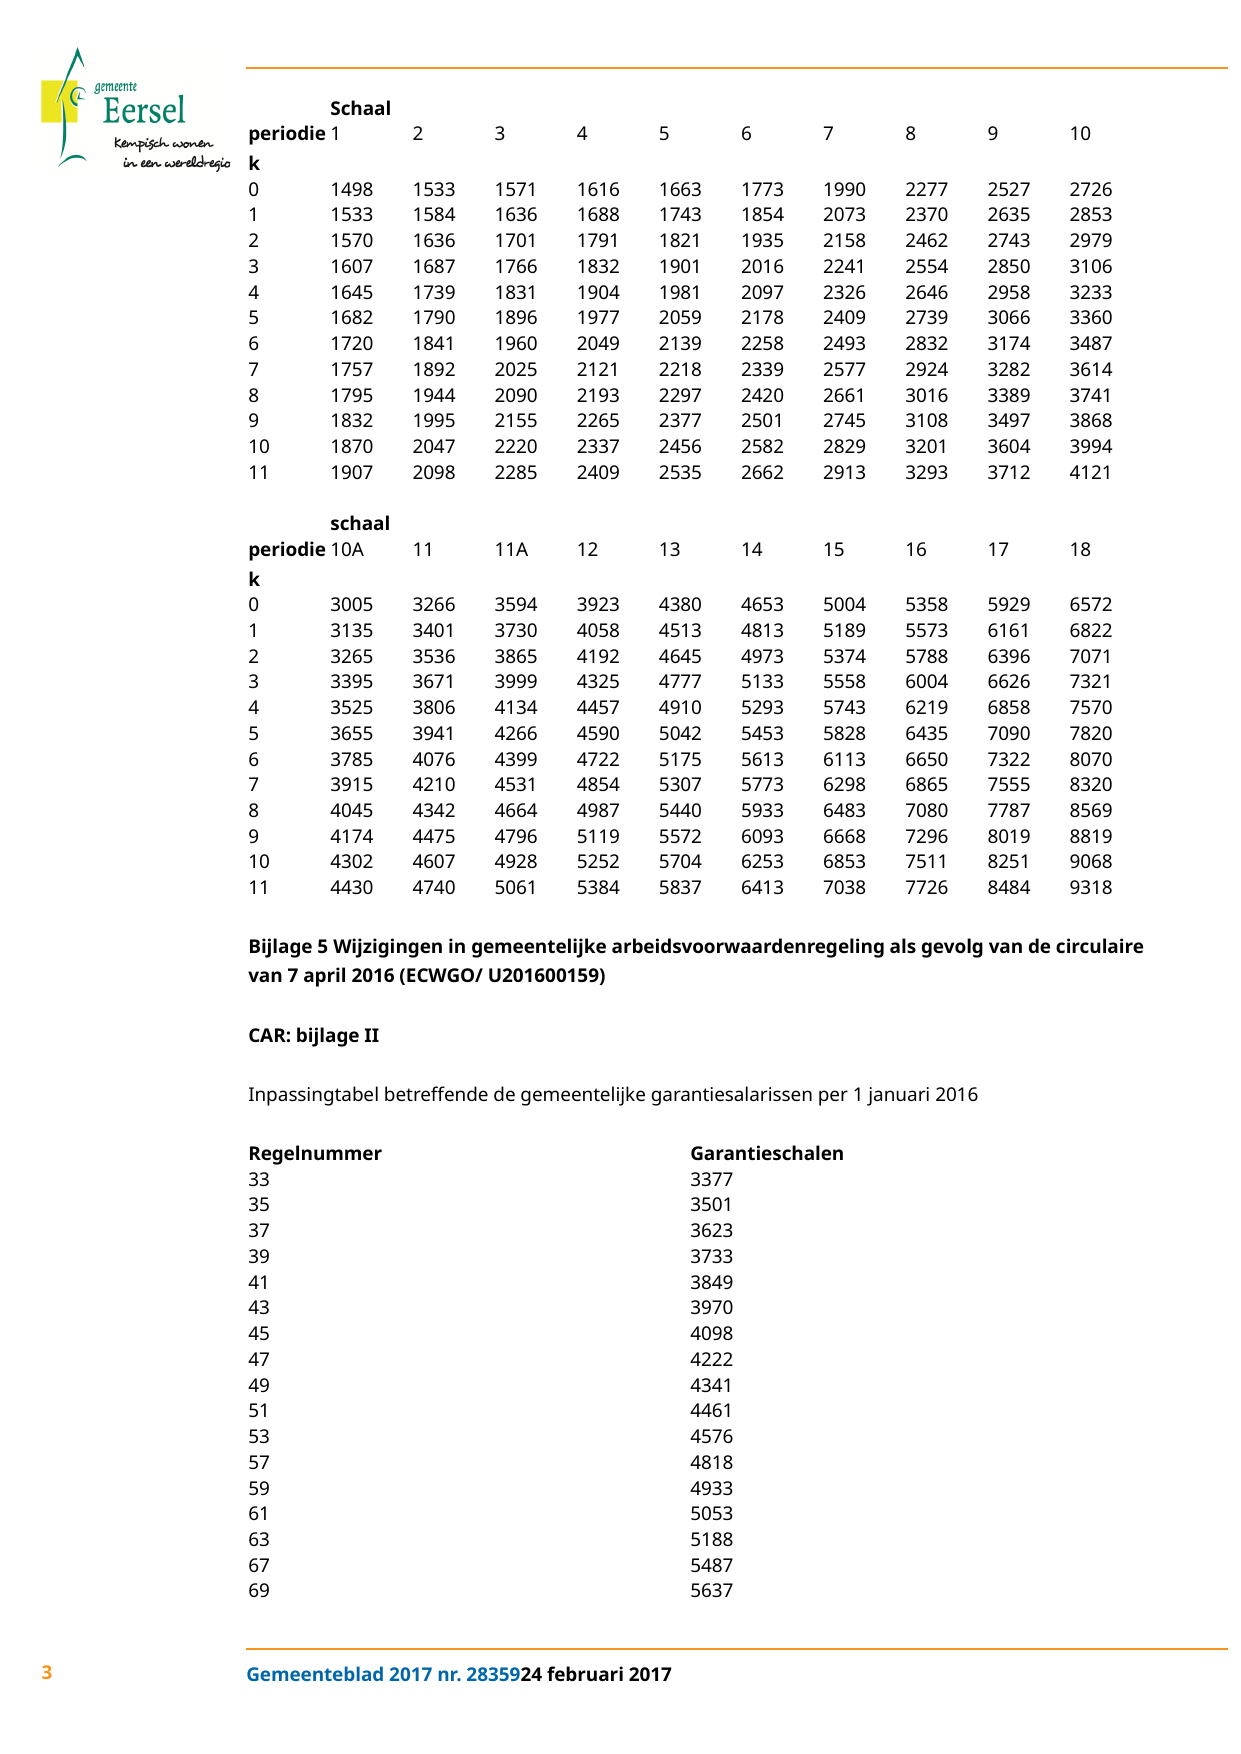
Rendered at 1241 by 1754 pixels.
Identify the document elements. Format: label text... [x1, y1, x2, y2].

table_cell 1607 [330, 253, 412, 279]
table_cell 4058 [577, 617, 659, 643]
table_cell 5189 [823, 617, 905, 643]
table_cell 4854 [577, 772, 659, 797]
table_cell 4722 [577, 746, 659, 772]
table_cell 7090 [987, 720, 1069, 746]
table_cell 1977 [577, 305, 659, 330]
table_cell 1981 [659, 279, 741, 304]
table_cell 4302 [330, 849, 412, 874]
table_cell 67 [248, 1552, 690, 1578]
table_cell 9318 [1069, 875, 1152, 900]
table_cell 1 [248, 202, 330, 227]
table_cell 2420 [741, 382, 823, 407]
table_cell 1832 [330, 408, 412, 433]
table_cell 2979 [1069, 228, 1152, 253]
table_cell 2829 [823, 433, 905, 459]
table_cell 2745 [823, 408, 905, 433]
table_header Regelnummer [248, 1140, 690, 1166]
table_cell 3623 [690, 1218, 1152, 1243]
table_cell 5440 [659, 797, 741, 823]
table_cell 4210 [412, 772, 494, 797]
table_cell 3501 [690, 1192, 1152, 1217]
table_cell 4174 [330, 823, 412, 849]
table_cell 5 [248, 720, 330, 746]
table_cell 4987 [577, 797, 659, 823]
table_cell 1636 [494, 202, 577, 227]
table_cell 4 [248, 279, 330, 304]
table_cell 3923 [577, 591, 659, 617]
table_cell 5 [248, 305, 330, 330]
table_cell 2339 [741, 356, 823, 382]
table_cell periodiek [248, 536, 330, 591]
table_cell 6298 [823, 772, 905, 797]
table_cell 3360 [1069, 305, 1152, 330]
table_cell 1663 [659, 176, 741, 202]
table_cell 5133 [741, 669, 823, 694]
table_cell 2635 [987, 202, 1069, 227]
table_cell 2913 [823, 459, 905, 485]
table_cell 7511 [905, 849, 987, 874]
table_cell 2958 [987, 279, 1069, 304]
table_header Garantieschalen [690, 1140, 1152, 1166]
table_cell 1901 [659, 253, 741, 279]
table_cell 4461 [690, 1398, 1152, 1423]
table_cell 3 [494, 121, 577, 176]
table_cell 1 [248, 617, 330, 643]
table_cell 8019 [987, 823, 1069, 849]
table_cell 47 [248, 1346, 690, 1372]
table_cell 69 [248, 1578, 690, 1603]
table_cell 1944 [412, 382, 494, 407]
table_cell 7080 [905, 797, 987, 823]
table_cell 4818 [690, 1449, 1152, 1475]
table_cell 2661 [823, 382, 905, 407]
table_cell 4399 [494, 746, 577, 772]
table_cell 37 [248, 1218, 690, 1243]
table_cell 4973 [741, 643, 823, 669]
table_cell 3 [248, 669, 330, 694]
table_cell 1743 [659, 202, 741, 227]
table_cell 6483 [823, 797, 905, 823]
table_cell 3806 [412, 694, 494, 720]
table_cell 2277 [905, 176, 987, 202]
table_cell 1570 [330, 228, 412, 253]
table_cell 6253 [741, 849, 823, 874]
table_cell 3108 [905, 408, 987, 433]
table_cell 1739 [412, 279, 494, 304]
table_cell 5053 [690, 1500, 1152, 1526]
table_cell 6858 [987, 694, 1069, 720]
table_cell 2493 [823, 330, 905, 356]
table_cell 2090 [494, 382, 577, 407]
table_cell 2462 [905, 228, 987, 253]
table_cell 5773 [741, 772, 823, 797]
table_cell 1960 [494, 330, 577, 356]
table_cell 3733 [690, 1243, 1152, 1269]
table_cell 4513 [659, 617, 741, 643]
table_cell 5004 [823, 591, 905, 617]
table_cell 3377 [690, 1166, 1152, 1192]
table_cell 7787 [987, 797, 1069, 823]
table_cell 1533 [412, 176, 494, 202]
table_cell 2139 [659, 330, 741, 356]
table_cell 2370 [905, 202, 987, 227]
table_header Schaal [330, 95, 1152, 121]
table_cell 2326 [823, 279, 905, 304]
table_cell 3174 [987, 330, 1069, 356]
table_cell 9 [248, 408, 330, 433]
table_cell 10A [330, 536, 412, 591]
table_cell 2025 [494, 356, 577, 382]
table_cell 3604 [987, 433, 1069, 459]
table_cell 5042 [659, 720, 741, 746]
table_cell 11 [248, 875, 330, 900]
table_cell 2097 [741, 279, 823, 304]
table_cell 59 [248, 1475, 690, 1500]
table_cell 4653 [741, 591, 823, 617]
table_cell 4 [577, 121, 659, 176]
table_cell 6396 [987, 643, 1069, 669]
table_cell 6004 [905, 669, 987, 694]
table_cell 5828 [823, 720, 905, 746]
table_cell 4076 [412, 746, 494, 772]
table_cell 2456 [659, 433, 741, 459]
table_cell 6093 [741, 823, 823, 849]
table_cell 4 [248, 694, 330, 720]
table_cell 1854 [741, 202, 823, 227]
table_cell 4740 [412, 875, 494, 900]
table_cell 4222 [690, 1346, 1152, 1372]
table_cell 1935 [741, 228, 823, 253]
table_cell 2285 [494, 459, 577, 485]
table_cell 2049 [577, 330, 659, 356]
table_cell 2646 [905, 279, 987, 304]
table_cell 2 [412, 121, 494, 176]
table_cell 1533 [330, 202, 412, 227]
table_cell 4928 [494, 849, 577, 874]
table_cell 1571 [494, 176, 577, 202]
table_cell 9 [987, 121, 1069, 176]
table_cell 5558 [823, 669, 905, 694]
table_cell 6668 [823, 823, 905, 849]
table_cell 61 [248, 1500, 690, 1526]
table_cell 1841 [412, 330, 494, 356]
table_cell periodiek [248, 121, 330, 176]
text CAR: bijlage II [248, 1022, 1152, 1047]
table_cell 4341 [690, 1372, 1152, 1397]
table_cell 5637 [690, 1578, 1152, 1603]
table_cell 3785 [330, 746, 412, 772]
table_cell 3594 [494, 591, 577, 617]
table_cell 6853 [823, 849, 905, 874]
table_cell 2218 [659, 356, 741, 382]
table_cell 5384 [577, 875, 659, 900]
table_cell 1720 [330, 330, 412, 356]
table_cell 5837 [659, 875, 741, 900]
table_cell 5453 [741, 720, 823, 746]
table_cell 6626 [987, 669, 1069, 694]
table_cell 33 [248, 1166, 690, 1192]
table_cell 18 [1069, 536, 1152, 591]
table_cell 7 [248, 356, 330, 382]
table_cell 8569 [1069, 797, 1152, 823]
table_cell 3401 [412, 617, 494, 643]
table_cell schaal [330, 510, 1152, 536]
table_cell 1616 [577, 176, 659, 202]
table_cell 2178 [741, 305, 823, 330]
table_cell 6 [248, 330, 330, 356]
table_cell 49 [248, 1372, 690, 1397]
table_cell 2743 [987, 228, 1069, 253]
table_cell 8 [905, 121, 987, 176]
table_cell 2662 [741, 459, 823, 485]
table_cell 5307 [659, 772, 741, 797]
table_cell 2258 [741, 330, 823, 356]
table_cell 2337 [577, 433, 659, 459]
table_cell 3201 [905, 433, 987, 459]
table_cell 1701 [494, 228, 577, 253]
table_cell 5704 [659, 849, 741, 874]
table_cell 2059 [659, 305, 741, 330]
table_cell 2297 [659, 382, 741, 407]
table_cell 1907 [330, 459, 412, 485]
table_cell 5374 [823, 643, 905, 669]
table_cell 7 [248, 772, 330, 797]
table_cell 5487 [690, 1552, 1152, 1578]
table_cell 3671 [412, 669, 494, 694]
table_cell 8070 [1069, 746, 1152, 772]
table_cell 2577 [823, 356, 905, 382]
table_cell 2377 [659, 408, 741, 433]
table_cell 16 [905, 536, 987, 591]
table_cell 57 [248, 1449, 690, 1475]
table_cell 1790 [412, 305, 494, 330]
table_cell 7071 [1069, 643, 1152, 669]
table_cell 6219 [905, 694, 987, 720]
table_cell 1498 [330, 176, 412, 202]
table_cell 2409 [823, 305, 905, 330]
table_cell 6865 [905, 772, 987, 797]
table_cell 17 [987, 536, 1069, 591]
table_cell 2098 [412, 459, 494, 485]
table_cell 39 [248, 1243, 690, 1269]
table_cell 3865 [494, 643, 577, 669]
table_cell 2265 [577, 408, 659, 433]
table_cell 2739 [905, 305, 987, 330]
table_cell 3994 [1069, 433, 1152, 459]
table_cell 1688 [577, 202, 659, 227]
table_cell 2 [248, 228, 330, 253]
table_cell 7555 [987, 772, 1069, 797]
table_cell 2158 [823, 228, 905, 253]
table_cell 4457 [577, 694, 659, 720]
table_cell 1990 [823, 176, 905, 202]
table_cell 8320 [1069, 772, 1152, 797]
table_cell 1831 [494, 279, 577, 304]
table_cell 5293 [741, 694, 823, 720]
table_cell 5252 [577, 849, 659, 874]
table_cell 3282 [987, 356, 1069, 382]
table_cell 4607 [412, 849, 494, 874]
table_cell 1757 [330, 356, 412, 382]
table_cell 2726 [1069, 176, 1152, 202]
table_cell 3614 [1069, 356, 1152, 382]
table_cell 1636 [412, 228, 494, 253]
table_cell 5119 [577, 823, 659, 849]
table_cell 3730 [494, 617, 577, 643]
table_cell 2241 [823, 253, 905, 279]
table_cell 3741 [1069, 382, 1152, 407]
table_cell 2527 [987, 176, 1069, 202]
table_cell 51 [248, 1398, 690, 1423]
table_cell 5788 [905, 643, 987, 669]
table_cell 3525 [330, 694, 412, 720]
table_cell 10 [248, 433, 330, 459]
table_cell 4590 [577, 720, 659, 746]
table_cell 1795 [330, 382, 412, 407]
table_cell 4121 [1069, 459, 1152, 485]
table_cell 5061 [494, 875, 577, 900]
table_cell 6413 [741, 875, 823, 900]
table_cell 4045 [330, 797, 412, 823]
table_cell 4576 [690, 1423, 1152, 1449]
text Bijlage 5 Wijzigingen in gemeentelijke arbeidsvoorwaardenregeling als gevolg van de circulaire van 7 april 2016 (ECWGO/ U201600159) [248, 933, 1152, 988]
table_cell 2582 [741, 433, 823, 459]
table_cell 7322 [987, 746, 1069, 772]
table_cell 5613 [741, 746, 823, 772]
table_cell 2073 [823, 202, 905, 227]
table_cell 4098 [690, 1320, 1152, 1346]
table_cell 1791 [577, 228, 659, 253]
table_cell 14 [741, 536, 823, 591]
table_cell 6 [741, 121, 823, 176]
table_cell 6572 [1069, 591, 1152, 617]
table_cell 3868 [1069, 408, 1152, 433]
table_cell 63 [248, 1526, 690, 1552]
table_cell 1896 [494, 305, 577, 330]
table_cell 2409 [577, 459, 659, 485]
table_cell 2832 [905, 330, 987, 356]
table_header [248, 95, 330, 121]
table_cell 2220 [494, 433, 577, 459]
table_cell 5929 [987, 591, 1069, 617]
table_cell 11 [412, 536, 494, 591]
table_cell 9 [248, 823, 330, 849]
table_cell 3106 [1069, 253, 1152, 279]
table_cell 7570 [1069, 694, 1152, 720]
table_cell 8484 [987, 875, 1069, 900]
table_cell 4531 [494, 772, 577, 797]
table_cell 6822 [1069, 617, 1152, 643]
table_cell 3655 [330, 720, 412, 746]
table_cell 3 [248, 253, 330, 279]
table_cell 8251 [987, 849, 1069, 874]
table_cell 9068 [1069, 849, 1152, 874]
table_cell 4664 [494, 797, 577, 823]
table_cell 5743 [823, 694, 905, 720]
table_cell 5188 [690, 1526, 1152, 1552]
table_cell 35 [248, 1192, 690, 1217]
table_cell 10 [1069, 121, 1152, 176]
table_cell 3487 [1069, 330, 1152, 356]
table_cell 3915 [330, 772, 412, 797]
table_cell 2121 [577, 356, 659, 382]
table_cell 7296 [905, 823, 987, 849]
table_cell 3999 [494, 669, 577, 694]
table_cell 2554 [905, 253, 987, 279]
table_cell 3135 [330, 617, 412, 643]
table_cell 4342 [412, 797, 494, 823]
table_cell 1645 [330, 279, 412, 304]
table_cell 5358 [905, 591, 987, 617]
table_cell 2853 [1069, 202, 1152, 227]
table_cell 7 [823, 121, 905, 176]
table_cell 3066 [987, 305, 1069, 330]
table_cell 4266 [494, 720, 577, 746]
table_cell 3941 [412, 720, 494, 746]
table_cell 3005 [330, 591, 412, 617]
table_cell 4475 [412, 823, 494, 849]
table_cell 8819 [1069, 823, 1152, 849]
table_cell 3712 [987, 459, 1069, 485]
table_cell 2850 [987, 253, 1069, 279]
table_cell 1832 [577, 253, 659, 279]
table_cell 0 [248, 176, 330, 202]
table_cell 2924 [905, 356, 987, 382]
table_cell 1870 [330, 433, 412, 459]
table_cell 1 [330, 121, 412, 176]
table_cell 6161 [987, 617, 1069, 643]
table_cell 2501 [741, 408, 823, 433]
table_cell 3970 [690, 1295, 1152, 1320]
table_cell 7726 [905, 875, 987, 900]
table_cell 5933 [741, 797, 823, 823]
table_cell 3016 [905, 382, 987, 407]
table_cell 7038 [823, 875, 905, 900]
table_cell 2193 [577, 382, 659, 407]
table_cell 15 [823, 536, 905, 591]
table_cell 1821 [659, 228, 741, 253]
table_cell 6650 [905, 746, 987, 772]
table_cell 4645 [659, 643, 741, 669]
table_cell 5573 [905, 617, 987, 643]
table_cell 3536 [412, 643, 494, 669]
table_cell 1995 [412, 408, 494, 433]
table_cell 3265 [330, 643, 412, 669]
table_cell 2047 [412, 433, 494, 459]
table_cell 6113 [823, 746, 905, 772]
table_cell 1682 [330, 305, 412, 330]
table_cell 53 [248, 1423, 690, 1449]
table_cell 5175 [659, 746, 741, 772]
picture [41, 47, 231, 172]
table_cell 2016 [741, 253, 823, 279]
table_cell 4777 [659, 669, 741, 694]
table_cell 1892 [412, 356, 494, 382]
table_cell 13 [659, 536, 741, 591]
table_cell 8 [248, 382, 330, 407]
table_cell 10 [248, 849, 330, 874]
table_cell 4910 [659, 694, 741, 720]
table_cell 11 [248, 459, 330, 485]
table_cell 43 [248, 1295, 690, 1320]
table_cell 4325 [577, 669, 659, 694]
table_cell [248, 485, 1152, 510]
table_cell 3849 [690, 1269, 1152, 1294]
table_cell 4134 [494, 694, 577, 720]
table_cell 2155 [494, 408, 577, 433]
table_cell 5572 [659, 823, 741, 849]
table_cell 1904 [577, 279, 659, 304]
table_cell 3389 [987, 382, 1069, 407]
table_cell 4813 [741, 617, 823, 643]
table_cell 12 [577, 536, 659, 591]
table_cell 5 [659, 121, 741, 176]
table_cell 7820 [1069, 720, 1152, 746]
table_cell 1687 [412, 253, 494, 279]
table_cell 41 [248, 1269, 690, 1294]
table_cell 6435 [905, 720, 987, 746]
table_cell 2535 [659, 459, 741, 485]
table_cell 1766 [494, 253, 577, 279]
table_cell 11A [494, 536, 577, 591]
table_cell 1773 [741, 176, 823, 202]
table_cell 6 [248, 746, 330, 772]
table_cell 8 [248, 797, 330, 823]
table_cell 4380 [659, 591, 741, 617]
table_cell 4796 [494, 823, 577, 849]
table_cell [248, 510, 330, 536]
table_cell 3266 [412, 591, 494, 617]
table_cell 1584 [412, 202, 494, 227]
table_cell 3395 [330, 669, 412, 694]
text Inpassingtabel betreffende de gemeentelijke garantiesalarissen per 1 januari 2016 [248, 1081, 1152, 1107]
table_cell 4933 [690, 1475, 1152, 1500]
table_cell 3497 [987, 408, 1069, 433]
table_cell 0 [248, 591, 330, 617]
table_cell 7321 [1069, 669, 1152, 694]
table_cell 4430 [330, 875, 412, 900]
table_cell 4192 [577, 643, 659, 669]
table_cell 45 [248, 1320, 690, 1346]
table_cell 3293 [905, 459, 987, 485]
table_cell 2 [248, 643, 330, 669]
table_cell 3233 [1069, 279, 1152, 304]
